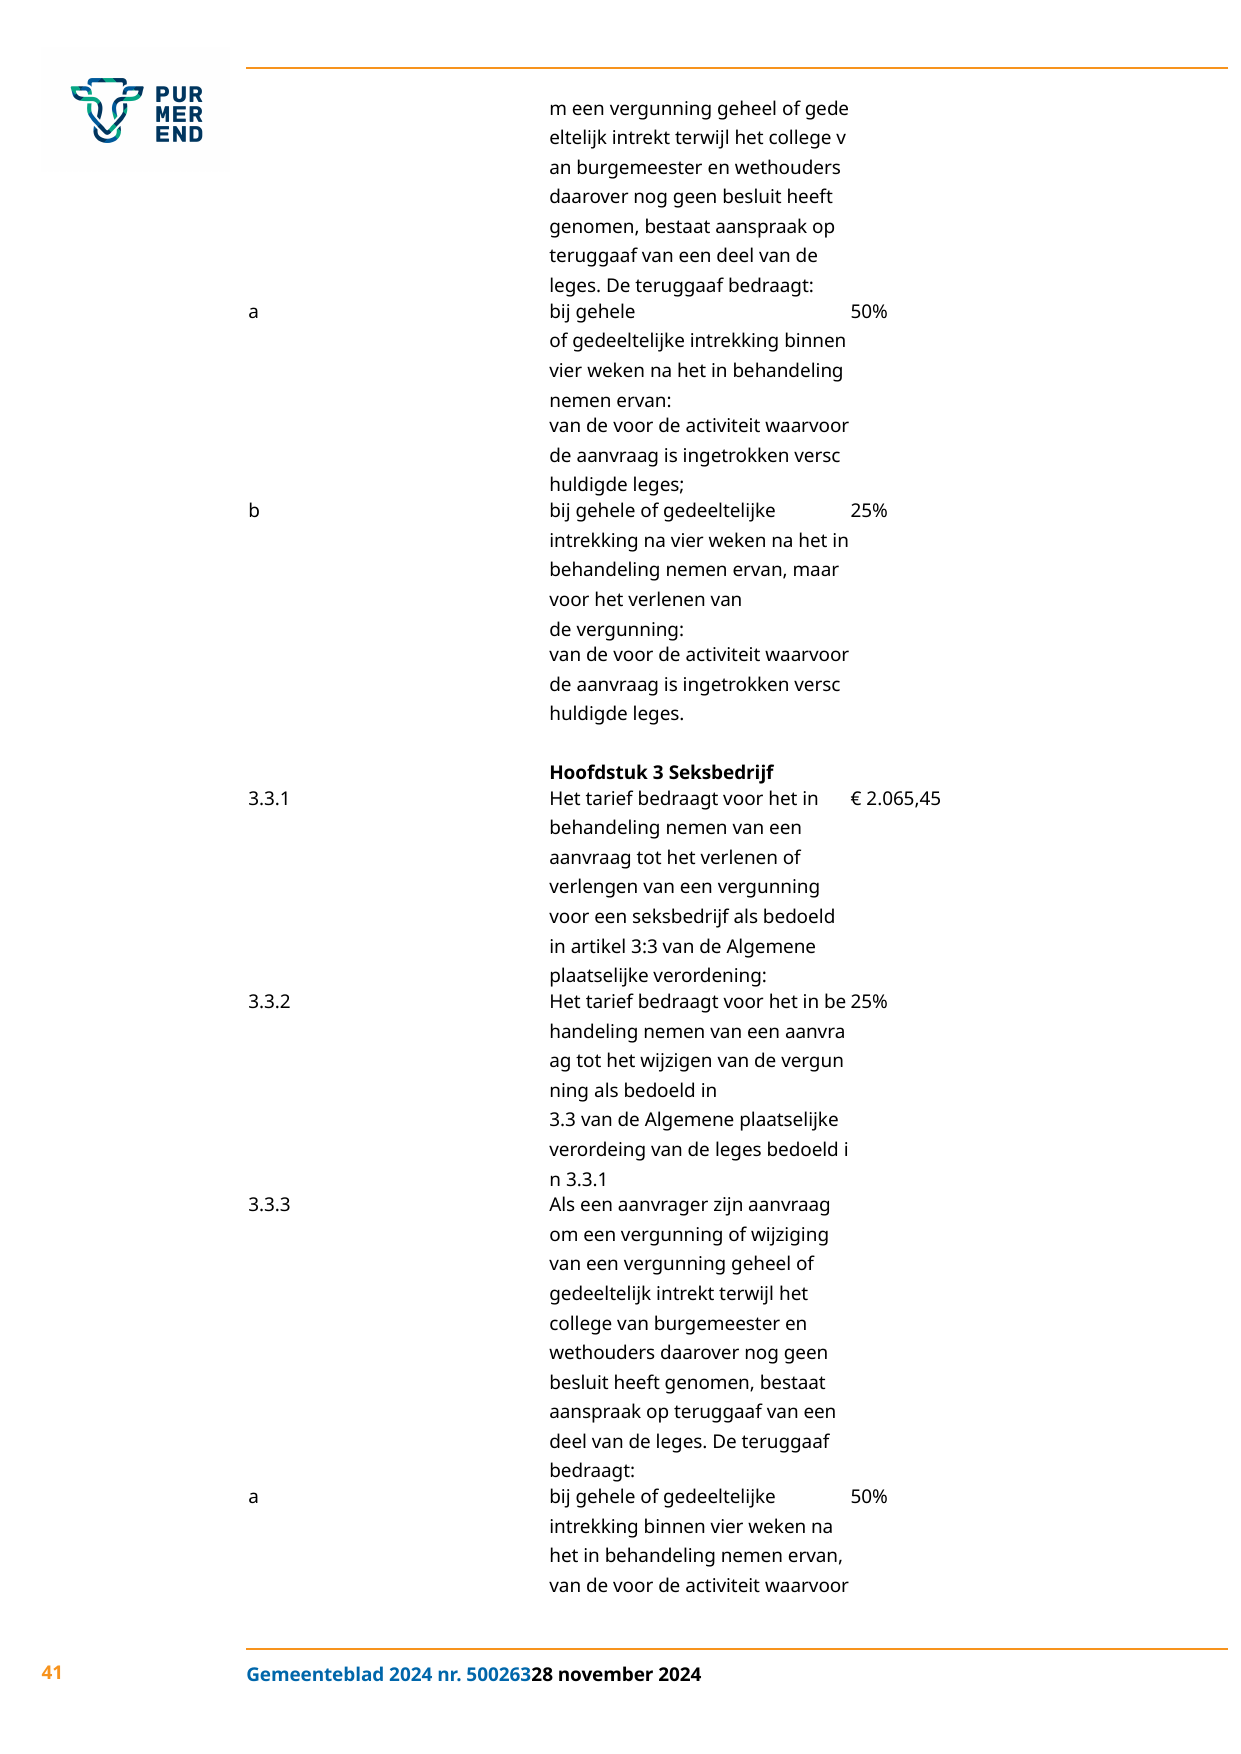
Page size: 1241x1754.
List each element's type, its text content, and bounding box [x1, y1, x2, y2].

table_cell m een vergunning geheel of gedeeltelijk intrekt terwijl het college van burgemeester en wethouders daarover nog geen besluit heeft genomen, bestaat aanspraak op teruggaaf van een deel van de leges. De teruggaaf bedraagt: [549, 95, 850, 298]
table_header [248, 759, 549, 785]
table_cell 3.3.2 [248, 988, 549, 1191]
table_cell Het tarief bedraagt voor het in behandeling nemen van een aanvraag tot het wijzigen van de vergunning als bedoeld in 3.3 van de Algemene plaatselijke verordeing van de leges bedoeld in 3.3.1 [549, 988, 850, 1191]
table_cell Het tarief bedraagt voor het in behandeling nemen van een aanvraag tot het verlenen of verlengen van een vergunning voor een seksbedrijf als bedoeld in artikel 3:3 van de Algemene plaatselijke verordening: [549, 785, 850, 988]
table_cell 25% [850, 498, 1152, 641]
table_cell 3.3.1 [248, 785, 549, 988]
table_cell van de voor de activiteit waarvoorde aanvraag is ingetrokken verschuldigde leges; [549, 413, 850, 497]
table_cell bij gehele of gedeeltelijke intrekking binnen vier weken na het in behandeling nemen ervan: [549, 298, 850, 412]
table_cell Als een aanvrager zijn aanvraag om een vergunning of wijziging van een vergunning geheel of gedeeltelijk intrekt terwijl het college van burgemeester en wethouders daarover nog geen besluit heeft genomen, bestaat aanspraak op teruggaaf van een deel van de leges. De teruggaaf bedraagt: [549, 1191, 850, 1483]
table_cell 3.3.3 [248, 1191, 549, 1483]
table_header Hoofdstuk 3 Seksbedrijf [549, 759, 850, 785]
table_cell [850, 641, 1152, 726]
table_cell bij gehele of gedeeltelijke intrekking binnen vier weken na het in behandeling nemen ervan, van de voor de activiteit waarvoor [549, 1484, 850, 1598]
table_cell van de voor de activiteit waarvoor de aanvraag is ingetrokken verschuldigde leges. [549, 641, 850, 726]
table_cell 50% [850, 1484, 1152, 1598]
table_cell b [248, 498, 549, 726]
table_cell 50% [850, 298, 1152, 412]
picture [41, 47, 231, 172]
table_cell a [248, 1484, 549, 1598]
table_cell 25% [850, 988, 1152, 1191]
table_cell [850, 413, 1152, 497]
table_cell [850, 95, 1152, 298]
table_cell a [248, 298, 549, 497]
table_cell [248, 95, 549, 298]
table_cell bij gehele of gedeeltelijke intrekking na vier weken na het in behandeling nemen ervan, maar voor het verlenen van de vergunning: [549, 498, 850, 641]
table_cell € 2.065,45 [850, 785, 1152, 988]
table_cell [850, 1191, 1152, 1483]
table_header [850, 759, 1152, 785]
